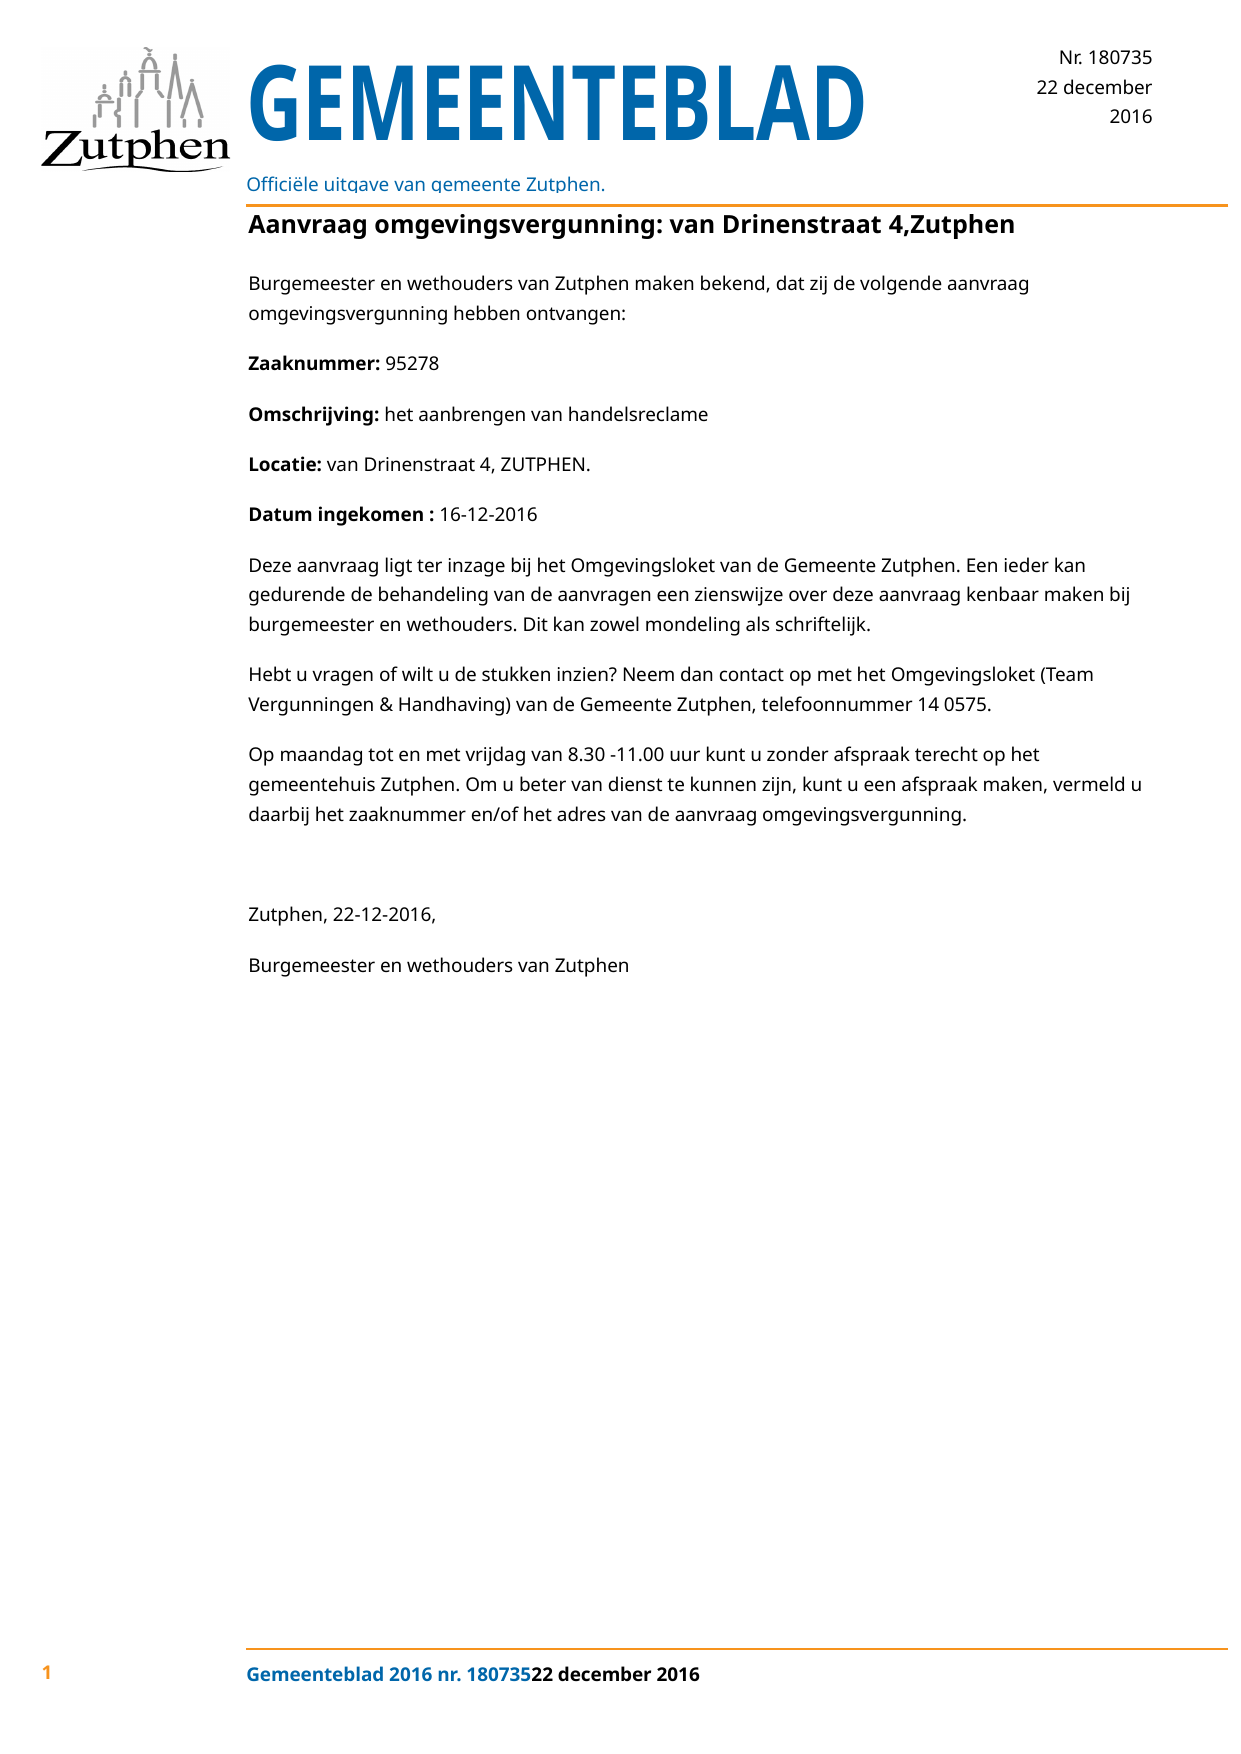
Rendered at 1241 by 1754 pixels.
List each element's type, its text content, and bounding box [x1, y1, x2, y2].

text Aanvraag omgevingsvergunning: van Drinenstraat 4,Zutphen [248, 207, 1152, 241]
text Op maandag tot en met vrijdag van 8.30 -11.00 uur kunt u zonder afspraak terecht op het gemeentehuis Zutphen. Om u beter van dienst te kunnen zijn, kunt u een afspraak maken, vermeld u daarbij het zaaknummer en/of het adres van de aanvraag omgevingsvergunning. [248, 742, 1152, 826]
text Zaaknummer: 95278 [248, 350, 1152, 376]
text Hebt u vragen of wilt u de stukken inzien? Neem dan contact op met het Omgevingsloket (Team Vergunningen & Handhaving) van de Gemeente Zutphen, telefoonnummer 14 0575. [248, 662, 1152, 717]
text Locatie: van Drinenstraat 4, ZUTPHEN. [248, 451, 1152, 477]
text Burgemeester en wethouders van Zutphen maken bekend, dat zij de volgende aanvraag omgevingsvergunning hebben ontvangen: [248, 270, 1152, 326]
text Omschrijving: het aanbrengen van handelsreclame [248, 401, 1152, 426]
text Zutphen, 22-12-2016, [248, 902, 1152, 927]
text Deze aanvraag ligt ter inzage bij het Omgevingsloket van de Gemeente Zutphen. Een ieder kan gedurende de behandeling van de aanvragen een zienswijze over deze aanvraag kenbaar maken bij burgemeester en wethouders. Dit kan zowel mondeling als schriftelijk. [248, 552, 1152, 637]
text Burgemeester en wethouders van Zutphen [248, 952, 1152, 978]
text Datum ingekomen : 16-12-2016 [248, 502, 1152, 527]
picture [41, 47, 231, 172]
